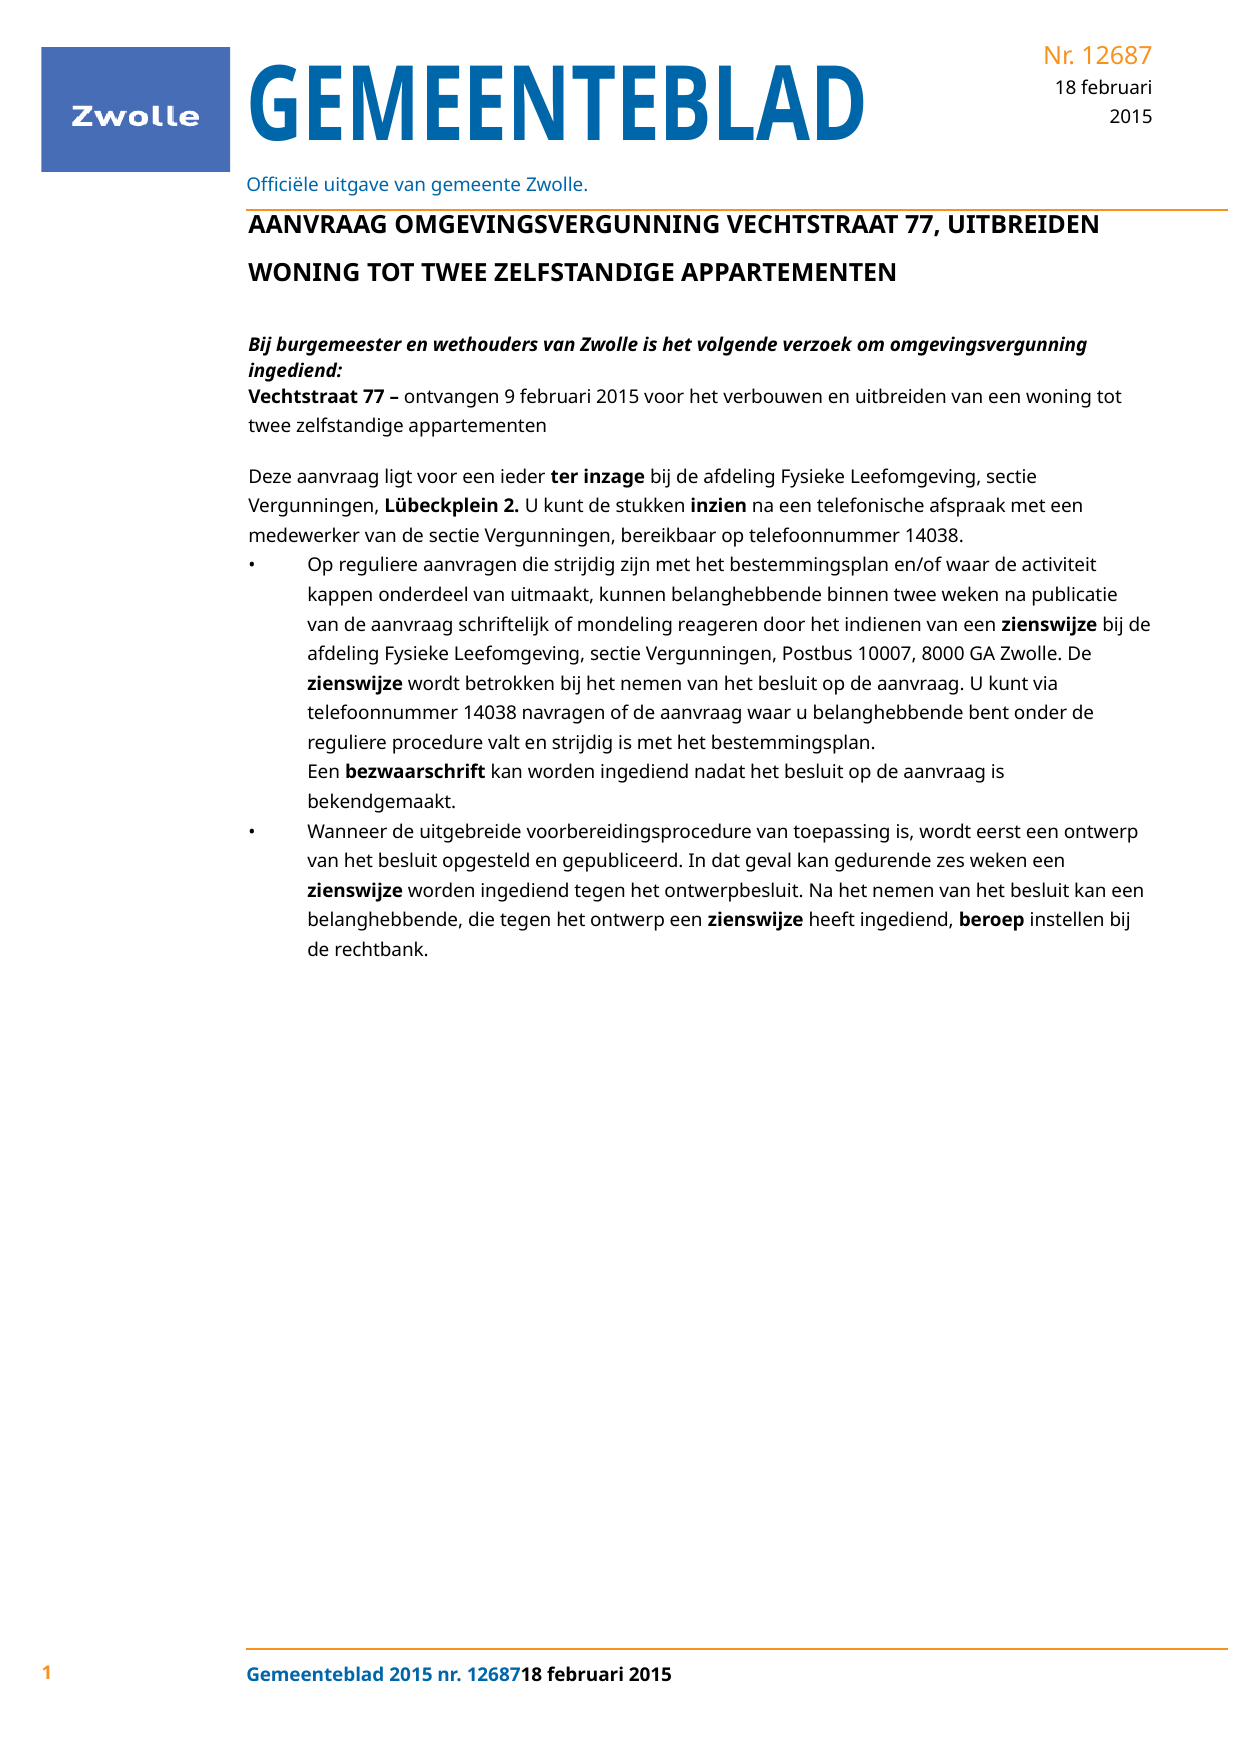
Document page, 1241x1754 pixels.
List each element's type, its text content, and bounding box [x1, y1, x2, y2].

picture [41, 47, 231, 172]
text AANVRAAG OMGEVINGSVERGUNNING VECHTSTRAAT 77, UITBREIDEN WONING TOT TWEE ZELFSTANDIGE APPARTEMENTEN [248, 211, 1152, 288]
text Bij burgemeester en wethouders van Zwolle is het volgende verzoek om omgevingsvergunning ingediend: [248, 331, 1152, 383]
list Wanneer de uitgebreide voorbereidingsprocedure van toepassing is, wordt eerst een ontwerp van het besluit opgesteld en gepubliceerd. In dat geval kan gedurende zes weken een zienswijze worden ingediend tegen het ontwerpbesluit. Na het nemen van het besluit kan een belanghebbende, die tegen het ontwerp een zienswijze heeft ingediend, beroep instellen bij de rechtbank. [248, 818, 1152, 962]
text Vechtstraat 77 – ontvangen 9 februari 2015 voor het verbouwen en uitbreiden van een woning tot twee zelfstandige appartementen [248, 383, 1152, 438]
list Een bezwaarschrift kan worden ingediend nadat het besluit op de aanvraag is bekendgemaakt. [248, 759, 1152, 814]
list Op reguliere aanvragen die strijdig zijn met het bestemmingsplan en/of waar de activiteit kappen onderdeel van uitmaakt, kunnen belanghebbende binnen twee weken na publicatie van de aanvraag schriftelijk of mondeling reageren door het indienen van een zienswijze bij de afdeling Fysieke Leefomgeving, sectie Vergunningen, Postbus 10007, 8000 GA Zwolle. De zienswijze wordt betrokken bij het nemen van het besluit op de aanvraag. U kunt via telefoonnummer 14038 navragen of de aanvraag waar u belanghebbende bent onder de reguliere procedure valt en strijdig is met het bestemmingsplan. [248, 552, 1152, 755]
text Deze aanvraag ligt voor een ieder ter inzage bij de afdeling Fysieke Leefomgeving, sectie Vergunningen, Lübeckplein 2. U kunt de stukken inzien na een telefonische afspraak met een medewerker van de sectie Vergunningen, bereikbaar op telefoonnummer 14038. [248, 463, 1152, 548]
